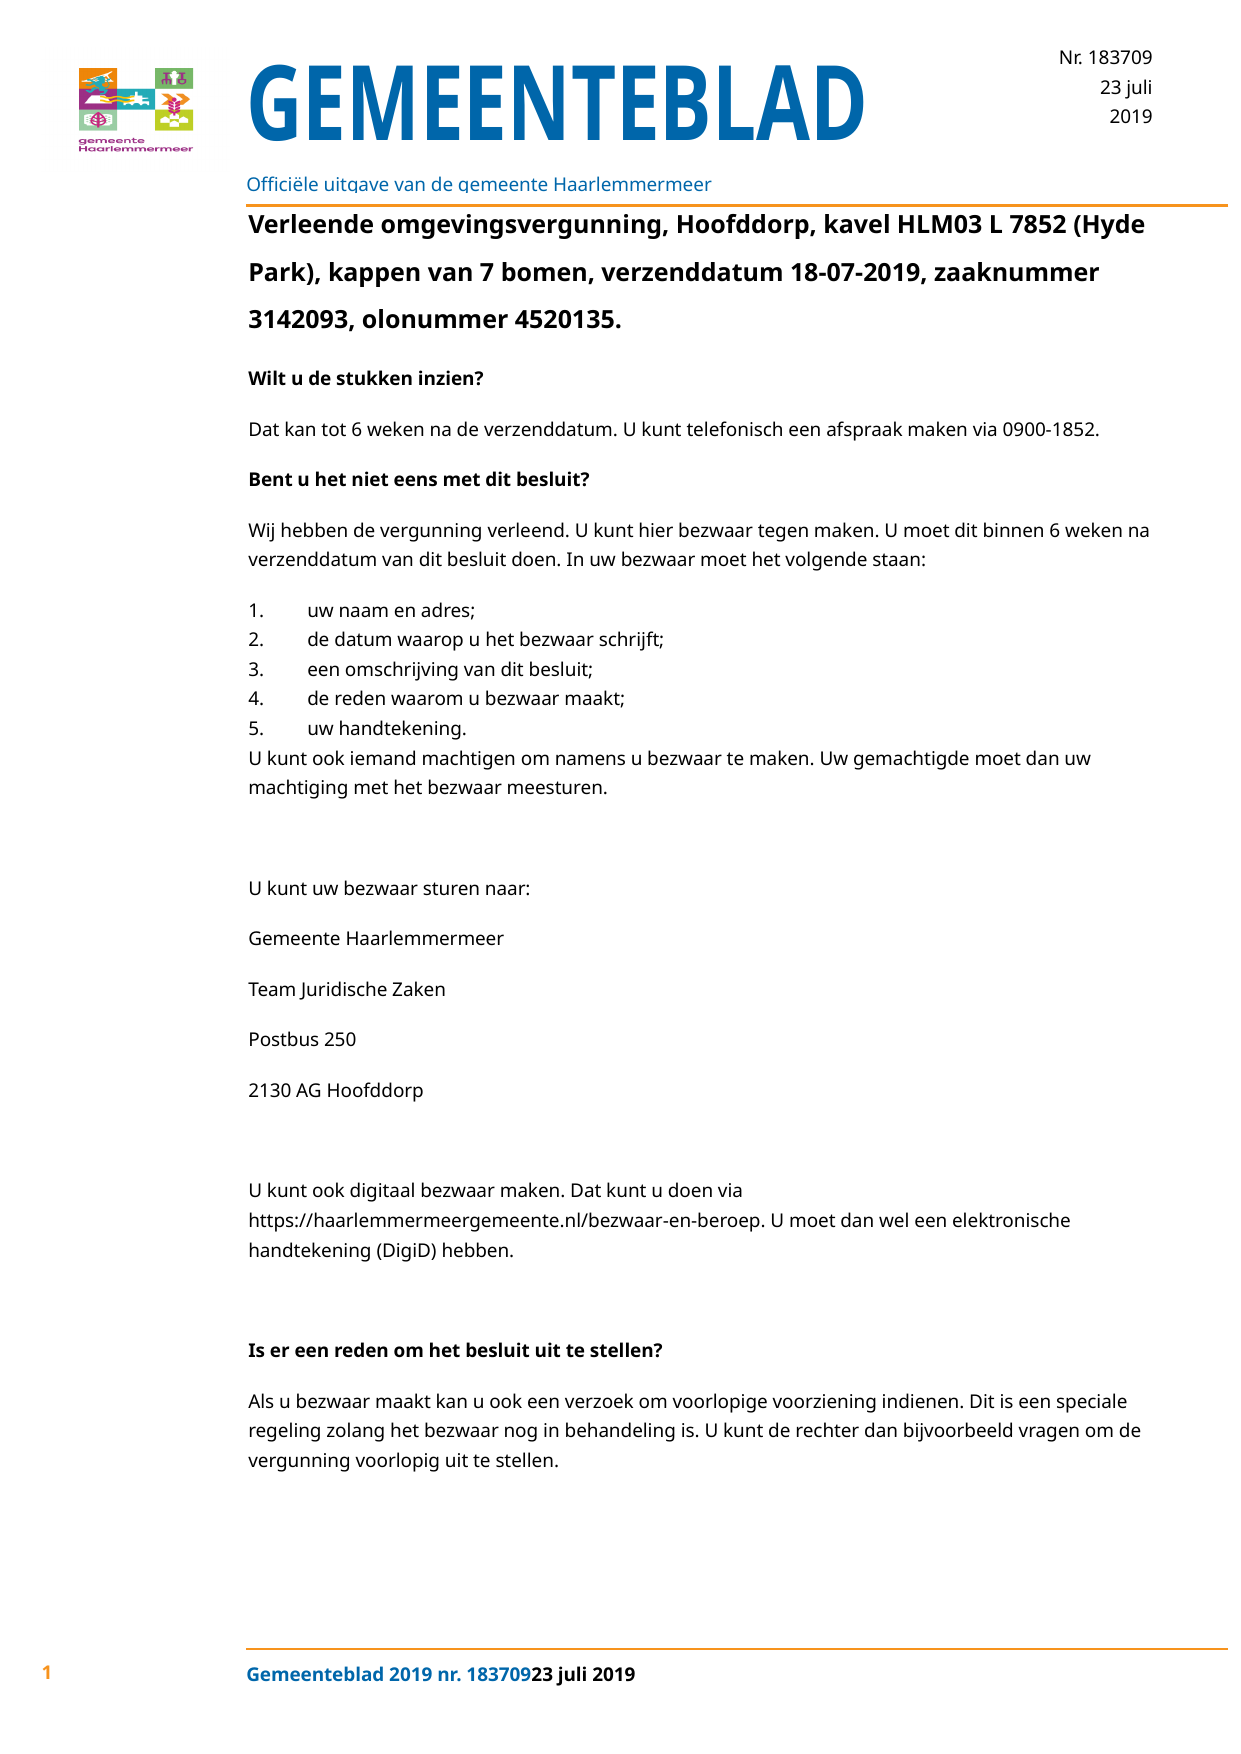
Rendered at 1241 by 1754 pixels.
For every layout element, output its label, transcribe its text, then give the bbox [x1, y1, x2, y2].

list de reden waarom u bezwaar maakt; [248, 686, 1152, 711]
text Gemeente Haarlemmermeer [248, 926, 1152, 951]
text Dat kan tot 6 weken na de verzenddatum. U kunt telefonisch een afspraak maken via 0900-1852. [248, 416, 1152, 442]
text Postbus 250 [248, 1026, 1152, 1052]
text Team Juridische Zaken [248, 976, 1152, 1002]
text 2130 AG Hoofddorp [248, 1077, 1152, 1102]
list uw handtekening. [248, 715, 1152, 741]
text Verleende omgevingsvergunning, Hoofddorp, kavel HLM03 L 7852 (Hyde Park), kappen van 7 bomen, verzenddatum 18-07-2019, zaaknummer 3142093, olonummer 4520135. [248, 207, 1152, 336]
text Bent u het niet eens met dit besluit? [248, 466, 1152, 492]
text Wilt u de stukken inzien? [248, 366, 1152, 391]
text Wij hebben de vergunning verleend. U kunt hier bezwaar tegen maken. U moet dit binnen 6 weken na verzenddatum van dit besluit doen. In uw bezwaar moet het volgende staan: [248, 517, 1152, 572]
list een omschrijving van dit besluit; [248, 656, 1152, 682]
text U kunt ook iemand machtigen om namens u bezwaar te maken. Uw gemachtigde moet dan uw machtiging met het bezwaar meesturen. [248, 745, 1152, 800]
text U kunt uw bezwaar sturen naar: [248, 875, 1152, 901]
list de datum waarop u het bezwaar schrijft; [248, 626, 1152, 652]
text Als u bezwaar maakt kan u ook een verzoek om voorlopige voorziening indienen. Dit is een speciale regeling zolang het bezwaar nog in behandeling is. U kunt de rechter dan bijvoorbeeld vragen om de vergunning voorlopig uit te stellen. [248, 1388, 1152, 1473]
list uw naam en adres; [248, 597, 1152, 622]
picture [41, 47, 231, 172]
text Is er een reden om het besluit uit te stellen? [248, 1338, 1152, 1363]
text U kunt ook digitaal bezwaar maken. Dat kunt u doen via https://haarlemmermeergemeente.nl/bezwaar-en-beroep. U moet dan wel een elektronische handtekening (DigiD) hebben. [248, 1178, 1152, 1262]
